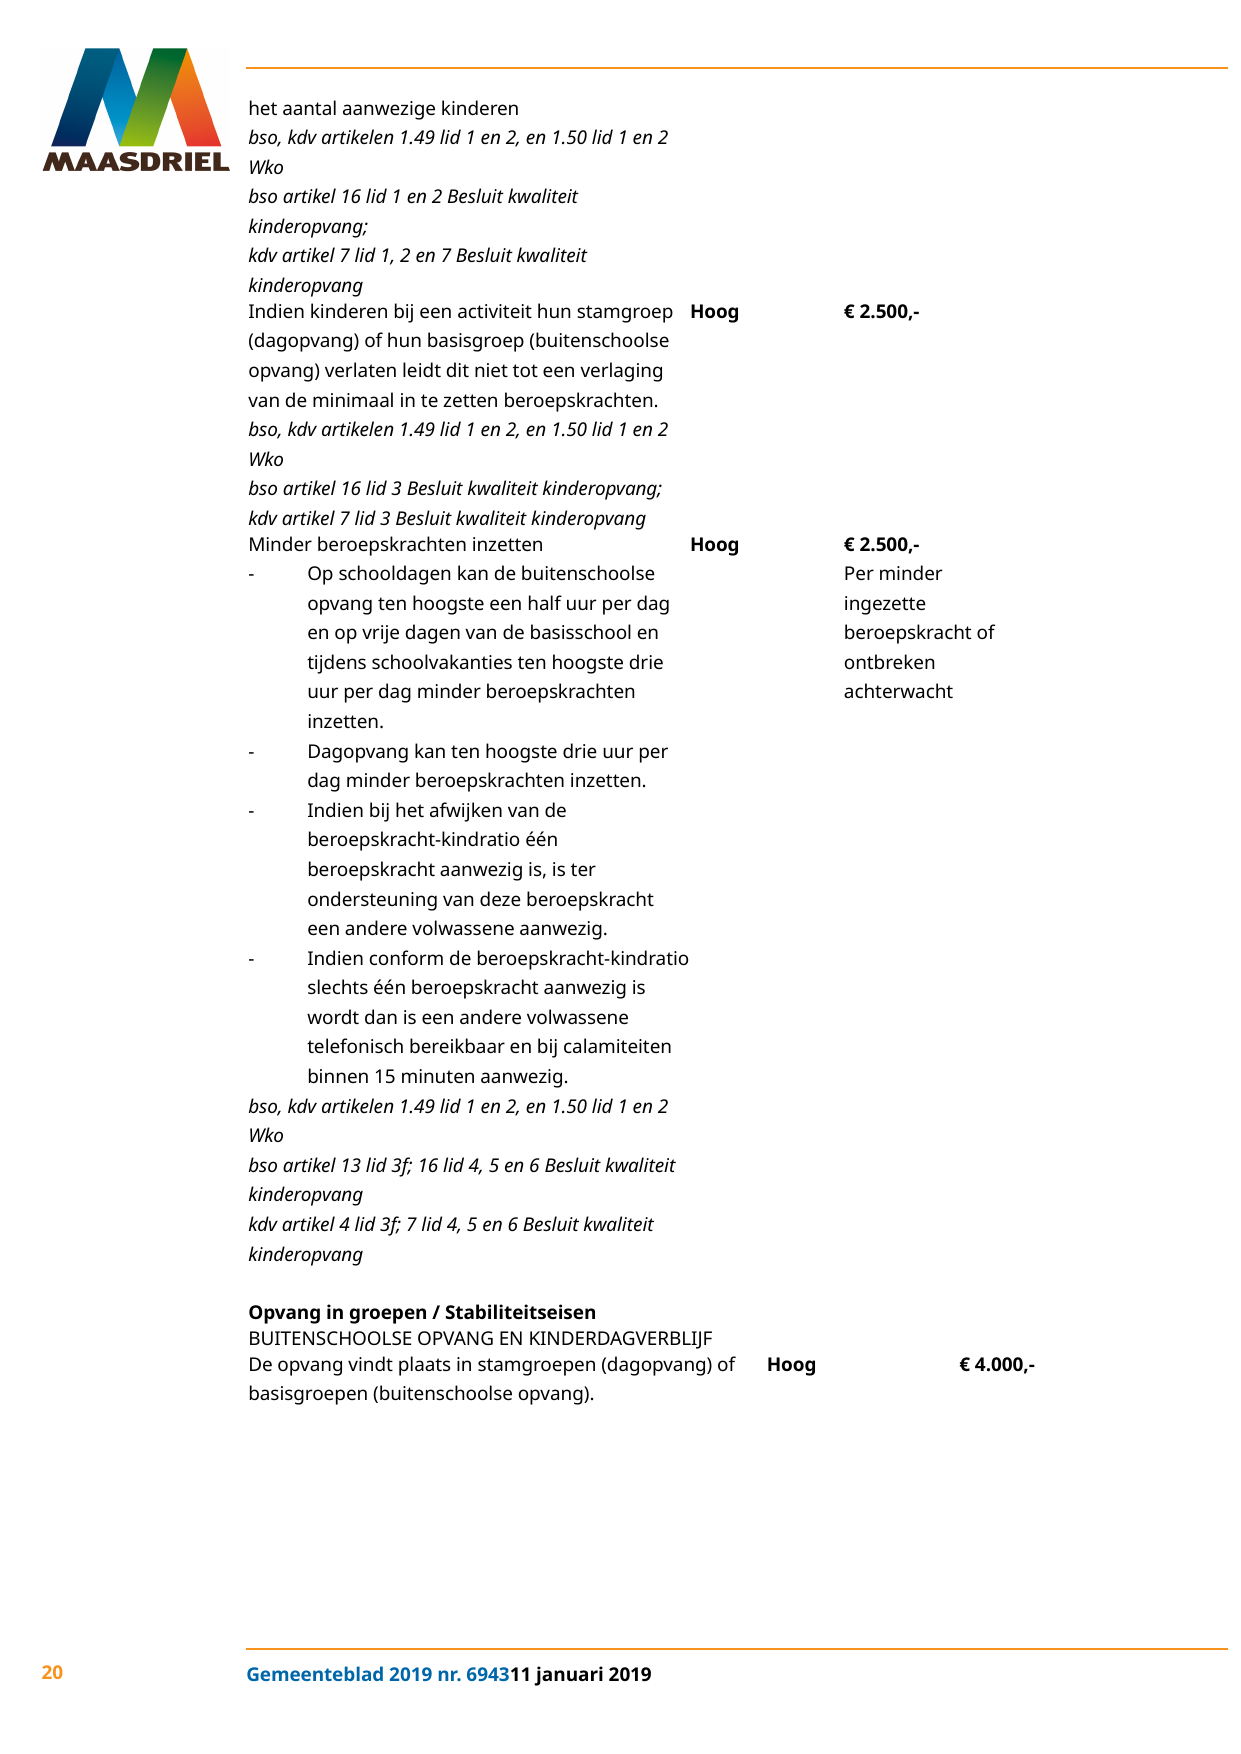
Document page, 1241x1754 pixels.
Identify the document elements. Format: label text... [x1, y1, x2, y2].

table_cell € 2.500,- Per minder ingezette beroepskracht of ontbreken achterwacht [844, 531, 998, 1267]
table_cell Hoog [690, 298, 844, 531]
table_cell € 2.500,- [844, 298, 998, 531]
table_cell Hoog [767, 1351, 959, 1406]
table_cell Hoog [690, 531, 844, 1267]
table_cell € 4.000,- [959, 1351, 1152, 1406]
table_cell [844, 95, 998, 298]
table_cell het aantal aanwezige kinderen bso, kdv artikelen 1.49 lid 1 en 2, en 1.50 lid 1 en 2 Wko bso artikel 16 lid 1 en 2 Besluit kwaliteit kinderopvang; kdv artikel 7 lid 1, 2 en 7 Besluit kwaliteit kinderopvang [248, 95, 690, 298]
table_cell [690, 95, 844, 298]
table_cell De opvang vindt plaats in stamgroepen (dagopvang) of basisgroepen (buitenschoolse opvang). [248, 1351, 767, 1406]
table_header Opvang in groepen / Stabiliteitseisen [248, 1300, 1152, 1325]
table_cell Indien kinderen bij een activiteit hun stamgroep (dagopvang) of hun basisgroep (buitenschoolse opvang) verlaten leidt dit niet tot een verlaging van de minimaal in te zetten beroepskrachten. bso, kdv artikelen 1.49 lid 1 en 2, en 1.50 lid 1 en 2 Wko bso artikel 16 lid 3 Besluit kwaliteit kinderopvang; kdv artikel 7 lid 3 Besluit kwaliteit kinderopvang [248, 298, 690, 531]
picture [41, 47, 231, 172]
table_cell Minder beroepskrachten inzetten Op schooldagen kan de buitenschoolse opvang ten hoogste een half uur per dag en op vrije dagen van de basisschool en tijdens schoolvakanties ten hoogste drie uur per dag minder beroepskrachten inzetten. Dagopvang kan ten hoogste drie uur per dag minder beroepskrachten inzetten. Indien bij het afwijken van de beroepskracht-kindratio één beroepskracht aanwezig is, is ter ondersteuning van deze beroepskracht een andere volwassene aanwezig. Indien conform de beroepskracht-kindratio slechts één beroepskracht aanwezig is wordt dan is een andere volwassene telefonisch bereikbaar en bij calamiteiten binnen 15 minuten aanwezig. bso, kdv artikelen 1.49 lid 1 en 2, en 1.50 lid 1 en 2 Wko bso artikel 13 lid 3f; 16 lid 4, 5 en 6 Besluit kwaliteit kinderopvang kdv artikel 4 lid 3f; 7 lid 4, 5 en 6 Besluit kwaliteit kinderopvang [248, 531, 690, 1267]
table_cell BUITENSCHOOLSE OPVANG EN KINDERDAGVERBLIJF [248, 1325, 1152, 1351]
